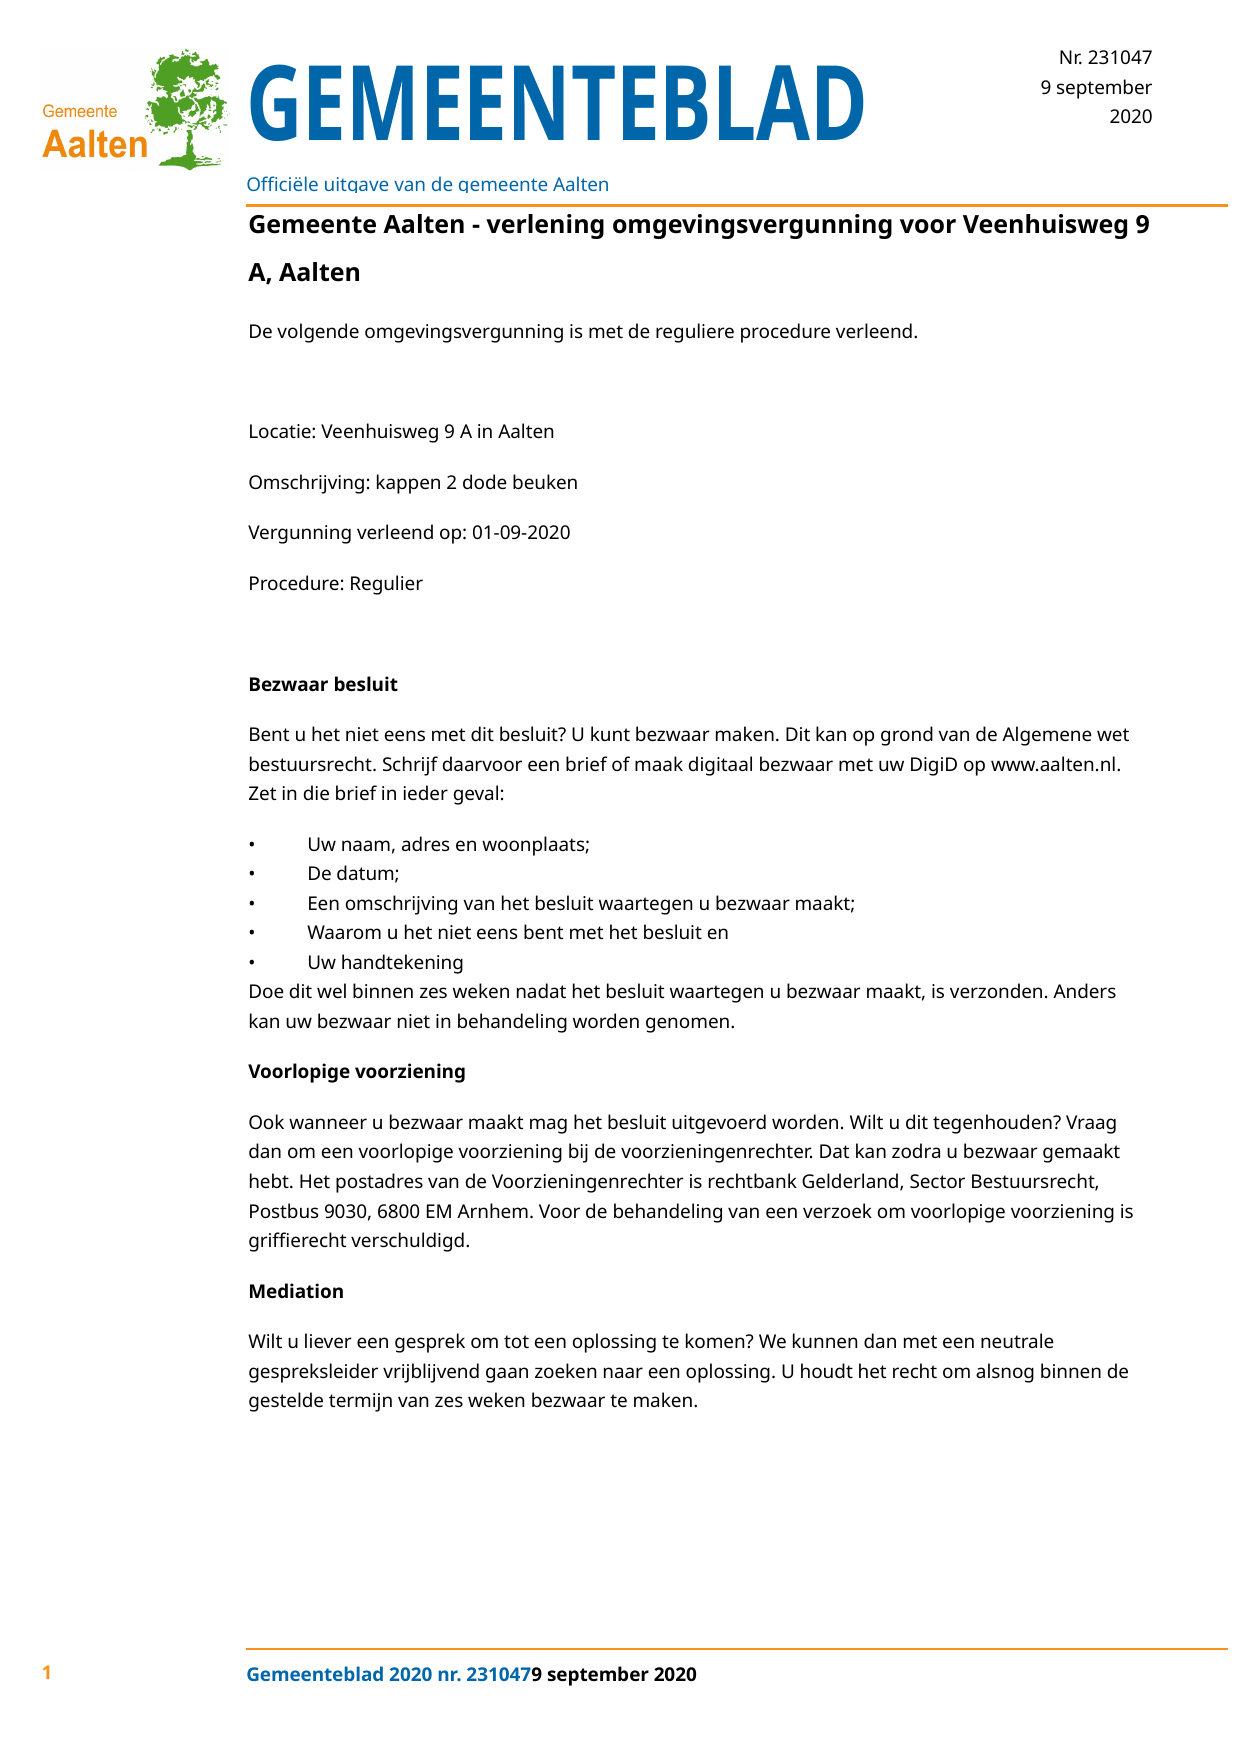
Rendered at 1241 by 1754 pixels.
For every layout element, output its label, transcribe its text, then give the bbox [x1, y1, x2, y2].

text Mediation [248, 1278, 1152, 1304]
text Procedure: Regulier [248, 570, 1152, 596]
text Wilt u liever een gesprek om tot een oplossing te komen? We kunnen dan met een neutrale gespreksleider vrijblijvend gaan zoeken naar een oplossing. U houdt het recht om alsnog binnen de gestelde termijn van zes weken bezwaar te maken. [248, 1328, 1152, 1413]
text Locatie: Veenhuisweg 9 A in Aalten [248, 419, 1152, 444]
text Bent u het niet eens met dit besluit? U kunt bezwaar maken. Dit kan op grond van de Algemene wet bestuursrecht. Schrijf daarvoor een brief of maak digitaal bezwaar met uw DigiD op www.aalten.nl. Zet in die brief in ieder geval: [248, 721, 1152, 806]
list De datum; [248, 860, 1152, 886]
text Gemeente Aalten - verlening omgevingsvergunning voor Veenhuisweg 9 A, Aalten [248, 207, 1152, 288]
text Ook wanneer u bezwaar maakt mag het besluit uitgevoerd worden. Wilt u dit tegenhouden? Vraag dan om een voorlopige voorziening bij de voorzieningenrechter. Dat kan zodra u bezwaar gemaakt hebt. Het postadres van de Voorzieningenrechter is rechtbank Gelderland, Sector Bestuursrecht, Postbus 9030, 6800 EM Arnhem. Voor de behandeling van een verzoek om voorlopige voorziening is griffierecht verschuldigd. [248, 1109, 1152, 1253]
list Waarom u het niet eens bent met het besluit en [248, 919, 1152, 945]
text Vergunning verleend op: 01-09-2020 [248, 519, 1152, 545]
picture [41, 47, 231, 172]
text De volgende omgevingsvergunning is met de reguliere procedure verleend. [248, 318, 1152, 344]
list Een omschrijving van het besluit waartegen u bezwaar maakt; [248, 890, 1152, 916]
list Uw handtekening [248, 949, 1152, 975]
text Bezwaar besluit [248, 671, 1152, 697]
text Omschrijving: kappen 2 dode beuken [248, 469, 1152, 495]
list Uw naam, adres en woonplaats; [248, 831, 1152, 857]
text Voorlopige voorziening [248, 1059, 1152, 1084]
text Doe dit wel binnen zes weken nadat het besluit waartegen u bezwaar maakt, is verzonden. Anders kan uw bezwaar niet in behandeling worden genomen. [248, 979, 1152, 1034]
